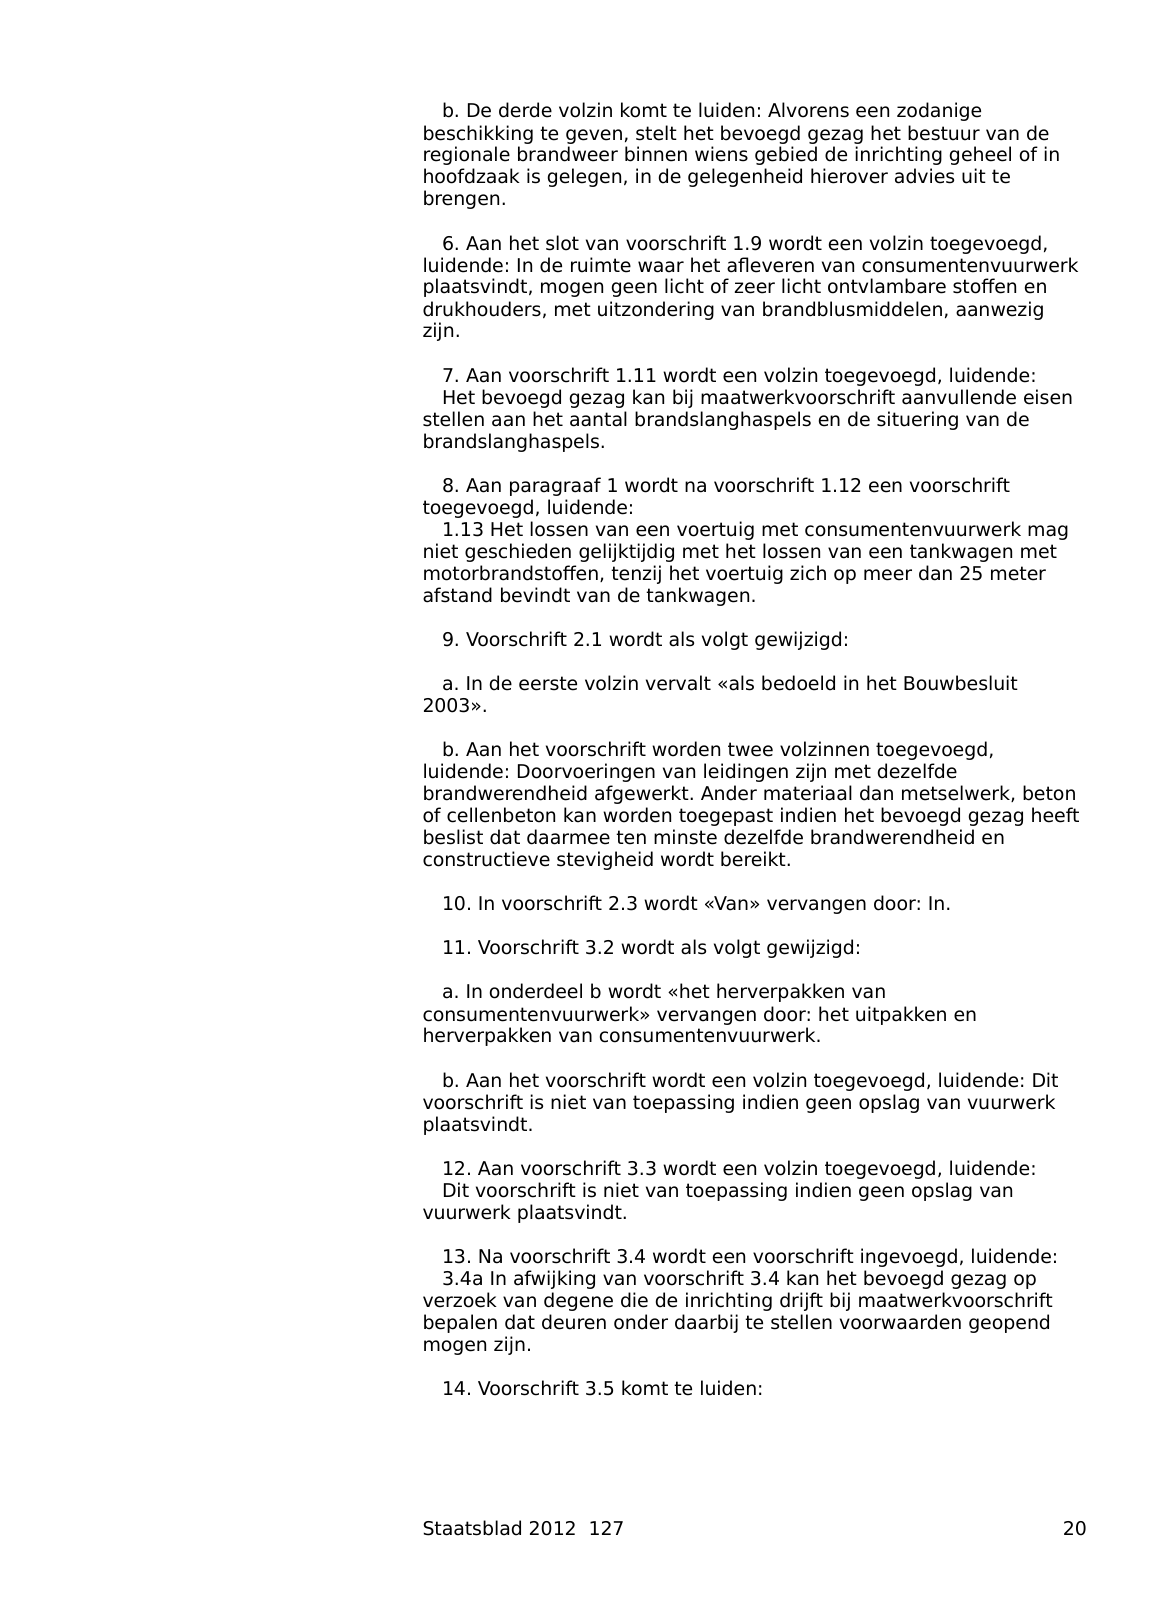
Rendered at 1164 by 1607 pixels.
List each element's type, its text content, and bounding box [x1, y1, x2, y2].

text b. Aan het voorschrift worden twee volzinnen toegevoegd, luidende: Doorvoeringen van leidingen zijn met dezelfde brandwerendheid afgewerkt. Ander materiaal dan metselwerk, beton of cellenbeton kan worden toegepast indien het bevoegd gezag heeft beslist dat daarmee ten minste dezelfde brandwerendheid en constructieve stevigheid wordt bereikt. [422, 739, 1087, 871]
text b. Aan het voorschrift wordt een volzin toegevoegd, luidende: Dit voorschrift is niet van toepassing indien geen opslag van vuurwerk plaatsvindt. [422, 1069, 1087, 1136]
text 10. In voorschrift 2.3 wordt «Van» vervangen door: In. [422, 893, 1087, 915]
text b. De derde volzin komt te luiden: Alvorens een zodanige beschikking te geven, stelt het bevoegd gezag het bestuur van de regionale brandweer binnen wiens gebied de inrichting geheel of in hoofdzaak is gelegen, in de gelegenheid hierover advies uit te brengen. [422, 100, 1087, 210]
text Dit voorschrift is niet van toepassing indien geen opslag van vuurwerk plaatsvindt. [422, 1180, 1087, 1224]
text Het bevoegd gezag kan bij maatwerkvoorschrift aanvullende eisen stellen aan het aantal brandslanghaspels en de situering van de brandslanghaspels. [422, 387, 1087, 452]
text 13. Na voorschrift 3.4 wordt een voorschrift ingevoegd, luidende: [422, 1246, 1087, 1268]
text a. In onderdeel b wordt «het herverpakken van consumentenvuurwerk» vervangen door: het uitpakken en herverpakken van consumentenvuurwerk. [422, 981, 1087, 1047]
text 9. Voorschrift 2.1 wordt als volgt gewijzigd: [422, 629, 1087, 651]
text 14. Voorschrift 3.5 komt te luiden: [422, 1378, 1087, 1400]
text 1.13 Het lossen van een voertuig met consumentenvuurwerk mag niet geschieden gelijktijdig met het lossen van een tankwagen met motorbrandstoffen, tenzij het voertuig zich op meer dan 25 meter afstand bevindt van de tankwagen. [422, 519, 1087, 607]
text 12. Aan voorschrift 3.3 wordt een volzin toegevoegd, luidende: [422, 1158, 1087, 1180]
text 11. Voorschrift 3.2 wordt als volgt gewijzigd: [422, 937, 1087, 959]
text a. In de eerste volzin vervalt «als bedoeld in het Bouwbesluit 2003». [422, 673, 1087, 717]
text 6. Aan het slot van voorschrift 1.9 wordt een volzin toegevoegd, luidende: In de ruimte waar het afleveren van consumentenvuurwerk plaatsvindt, mogen geen licht of zeer licht ontvlambare stoffen en drukhouders, met uitzondering van brandblusmiddelen, aanwezig zijn. [422, 232, 1087, 342]
text 8. Aan paragraaf 1 wordt na voorschrift 1.12 een voorschrift toegevoegd, luidende: [422, 475, 1087, 519]
text 3.4a In afwijking van voorschrift 3.4 kan het bevoegd gezag op verzoek van degene die de inrichting drijft bij maatwerkvoorschrift bepalen dat deuren onder daarbij te stellen voorwaarden geopend mogen zijn. [422, 1268, 1087, 1356]
text 7. Aan voorschrift 1.11 wordt een volzin toegevoegd, luidende: [422, 364, 1087, 387]
